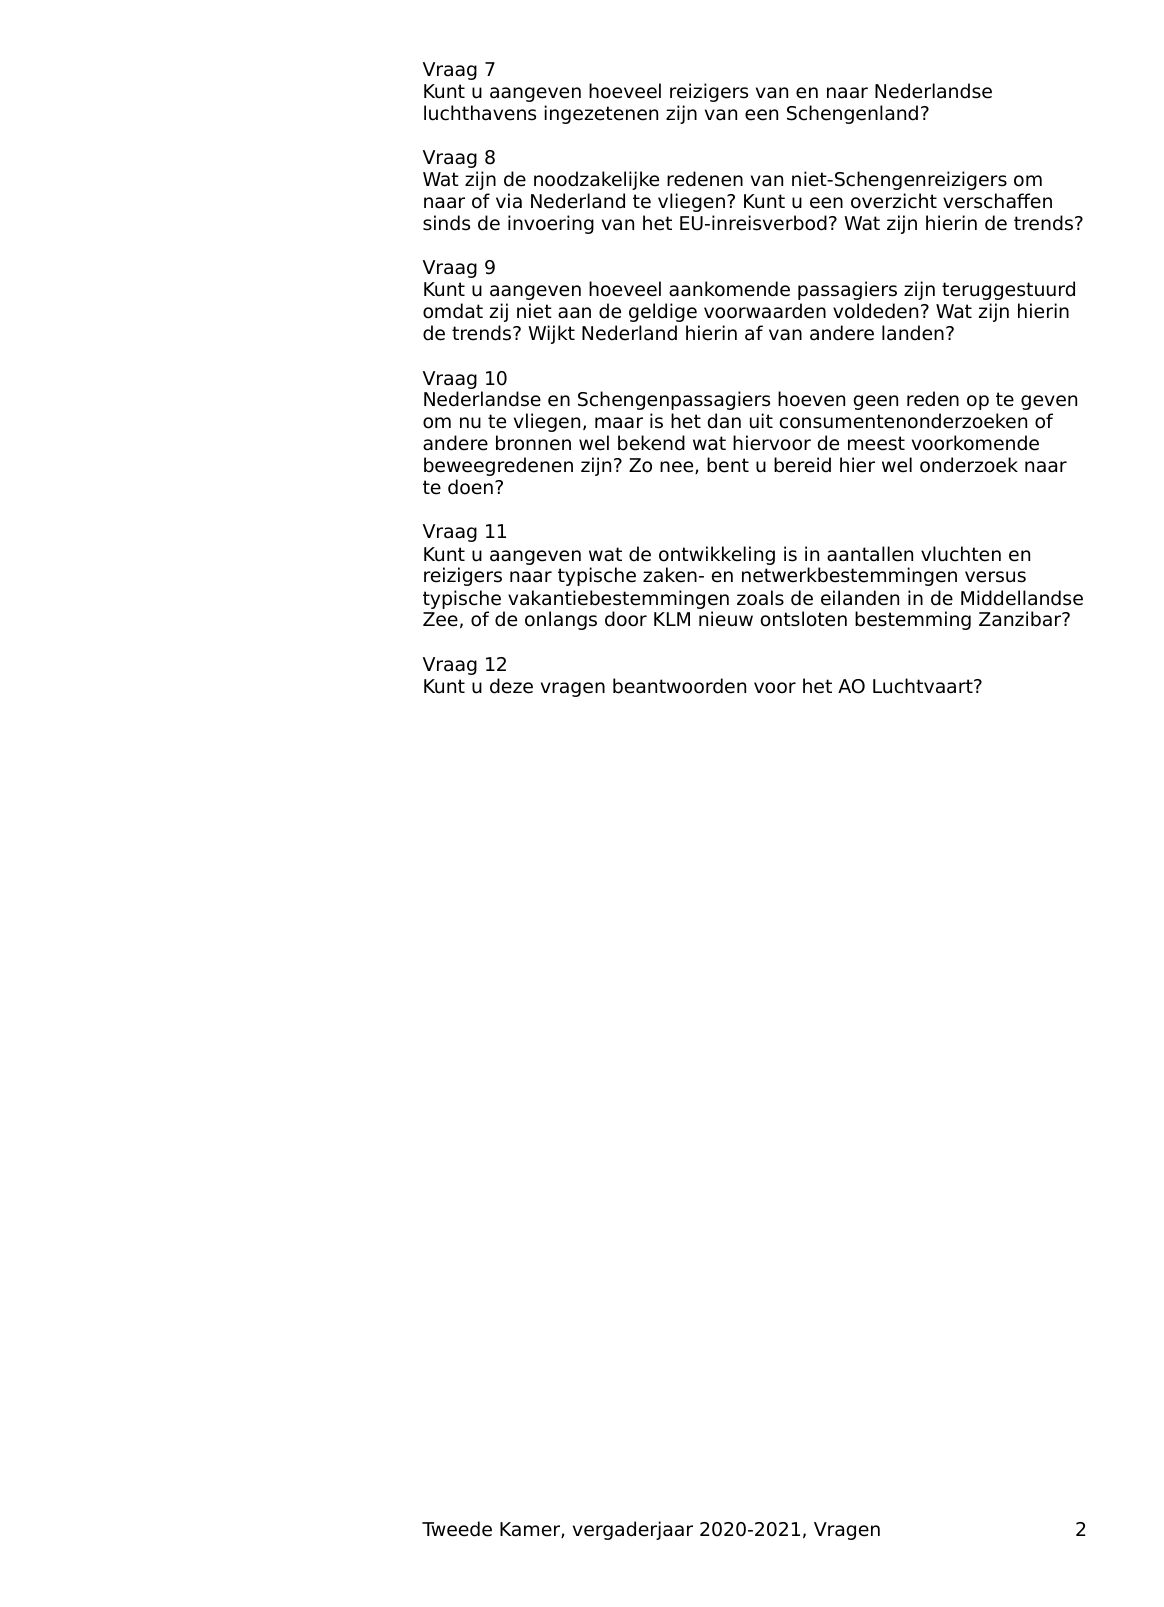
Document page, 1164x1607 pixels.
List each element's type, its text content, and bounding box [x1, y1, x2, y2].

text Wat zijn de noodzakelijke redenen van niet-Schengenreizigers om naar of via Nederland te vliegen? Kunt u een overzicht verschaffen sinds de invoering van het EU-inreisverbod? Wat zijn hierin de trends? [422, 169, 1087, 235]
text Kunt u aangeven wat de ontwikkeling is in aantallen vluchten en reizigers naar typische zaken- en netwerkbestemmingen versus typische vakantiebestemmingen zoals de eilanden in de Middellandse Zee, of de onlangs door KLM nieuw ontsloten bestemming Zanzibar? [422, 543, 1087, 631]
text Vraag 12 [422, 653, 1087, 676]
text Nederlandse en Schengenpassagiers hoeven geen reden op te geven om nu te vliegen, maar is het dan uit consumentenonderzoeken of andere bronnen wel bekend wat hiervoor de meest voorkomende beweegredenen zijn? Zo nee, bent u bereid hier wel onderzoek naar te doen? [422, 389, 1087, 499]
text Kunt u deze vragen beantwoorden voor het AO Luchtvaart? [422, 676, 1087, 697]
text Kunt u aangeven hoeveel aankomende passagiers zijn teruggestuurd omdat zij niet aan de geldige voorwaarden voldeden? Wat zijn hierin de trends? Wijkt Nederland hierin af van andere landen? [422, 279, 1087, 345]
text Vraag 7 [422, 59, 1087, 81]
text Kunt u aangeven hoeveel reizigers van en naar Nederlandse luchthavens ingezetenen zijn van een Schengenland? [422, 81, 1087, 125]
text Vraag 9 [422, 257, 1087, 279]
text Vraag 8 [422, 147, 1087, 169]
text Vraag 11 [422, 521, 1087, 543]
text Vraag 10 [422, 367, 1087, 389]
